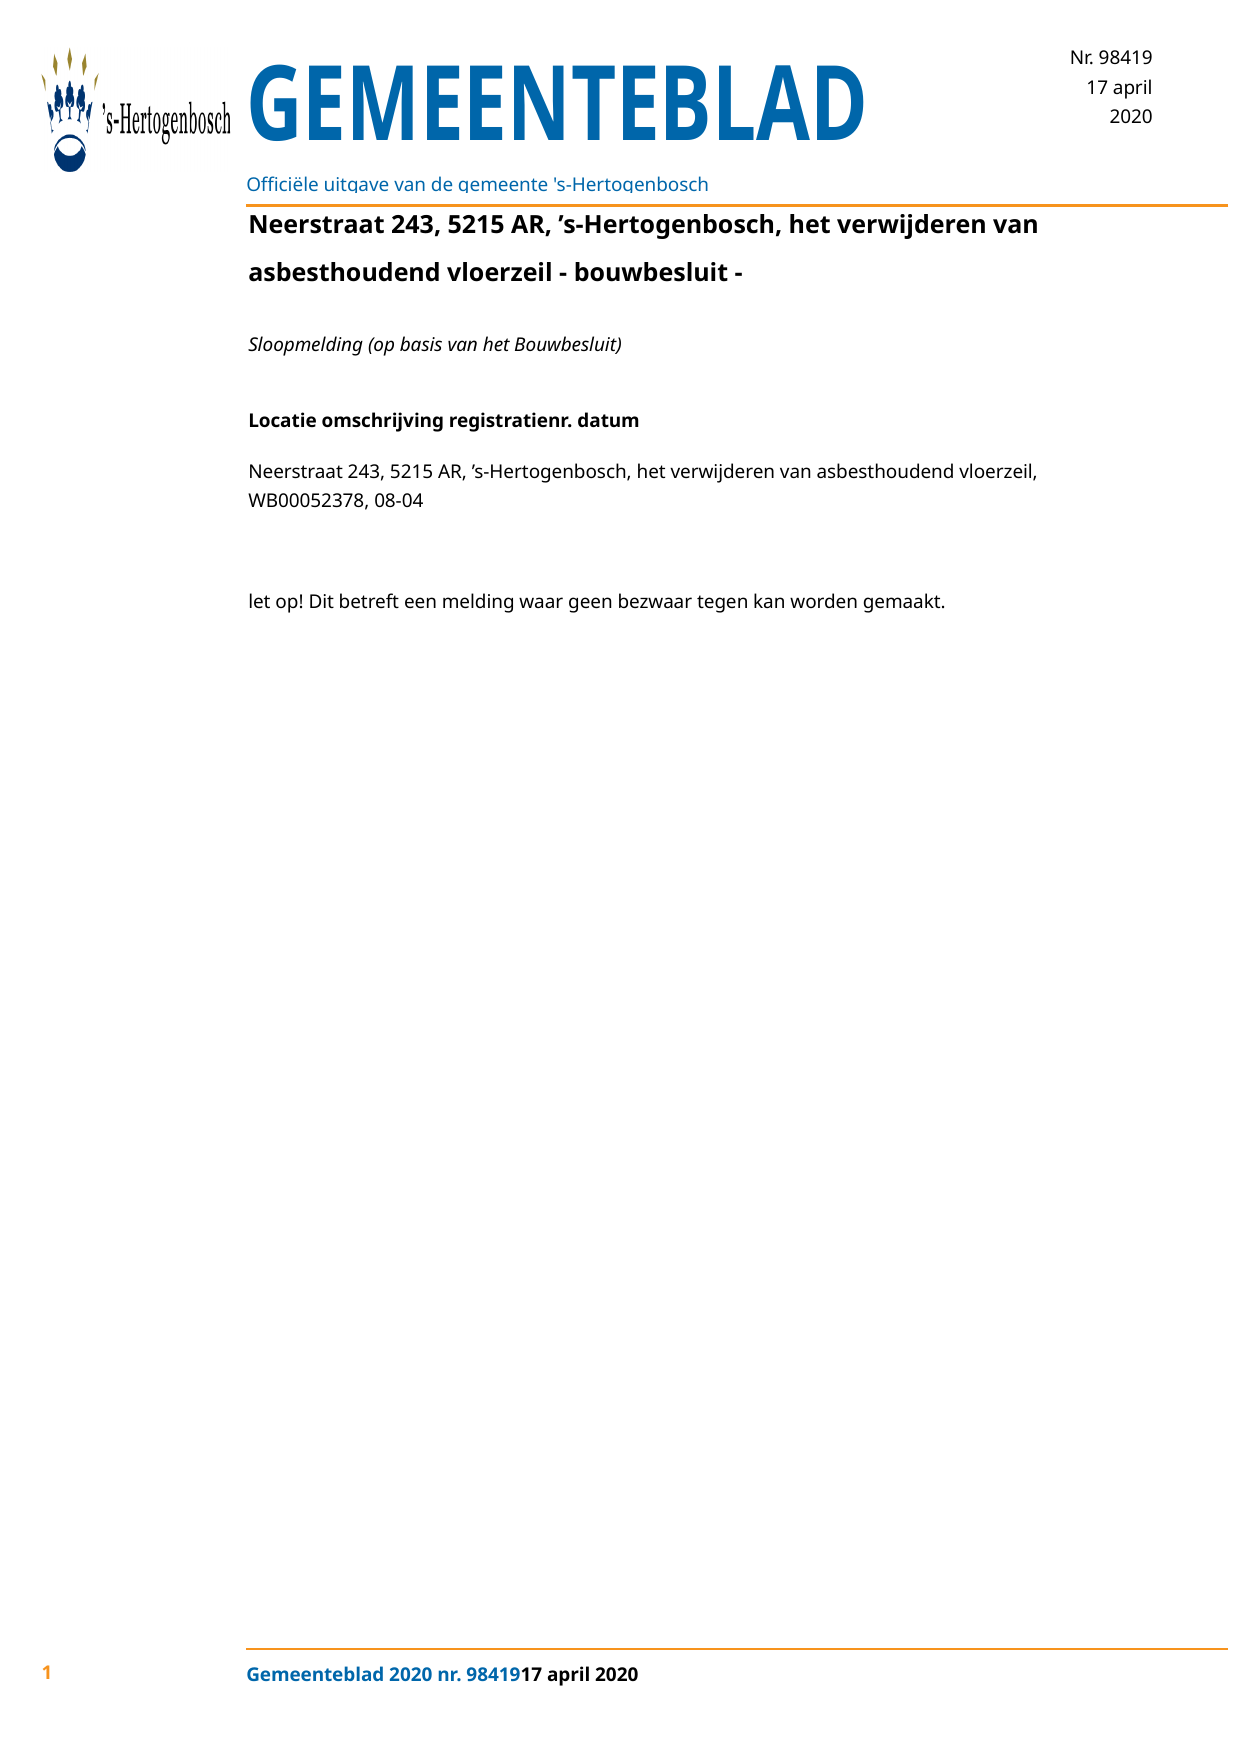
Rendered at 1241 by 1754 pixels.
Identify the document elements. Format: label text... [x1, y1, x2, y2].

text Neerstraat 243, 5215 AR, ’s-Hertogenbosch, het verwijderen van asbesthoudend vloerzeil, WB00052378, 08-04 [248, 458, 1152, 513]
text let op! Dit betreft een melding waar geen bezwaar tegen kan worden gemaakt. [248, 588, 1152, 614]
text Locatie omschrijving registratienr. datum [248, 408, 1152, 433]
text Sloopmelding (op basis van het Bouwbesluit) [248, 331, 1152, 357]
picture [41, 47, 231, 172]
text Neerstraat 243, 5215 AR, ’s-Hertogenbosch, het verwijderen van asbesthoudend vloerzeil - bouwbesluit - [248, 207, 1152, 288]
